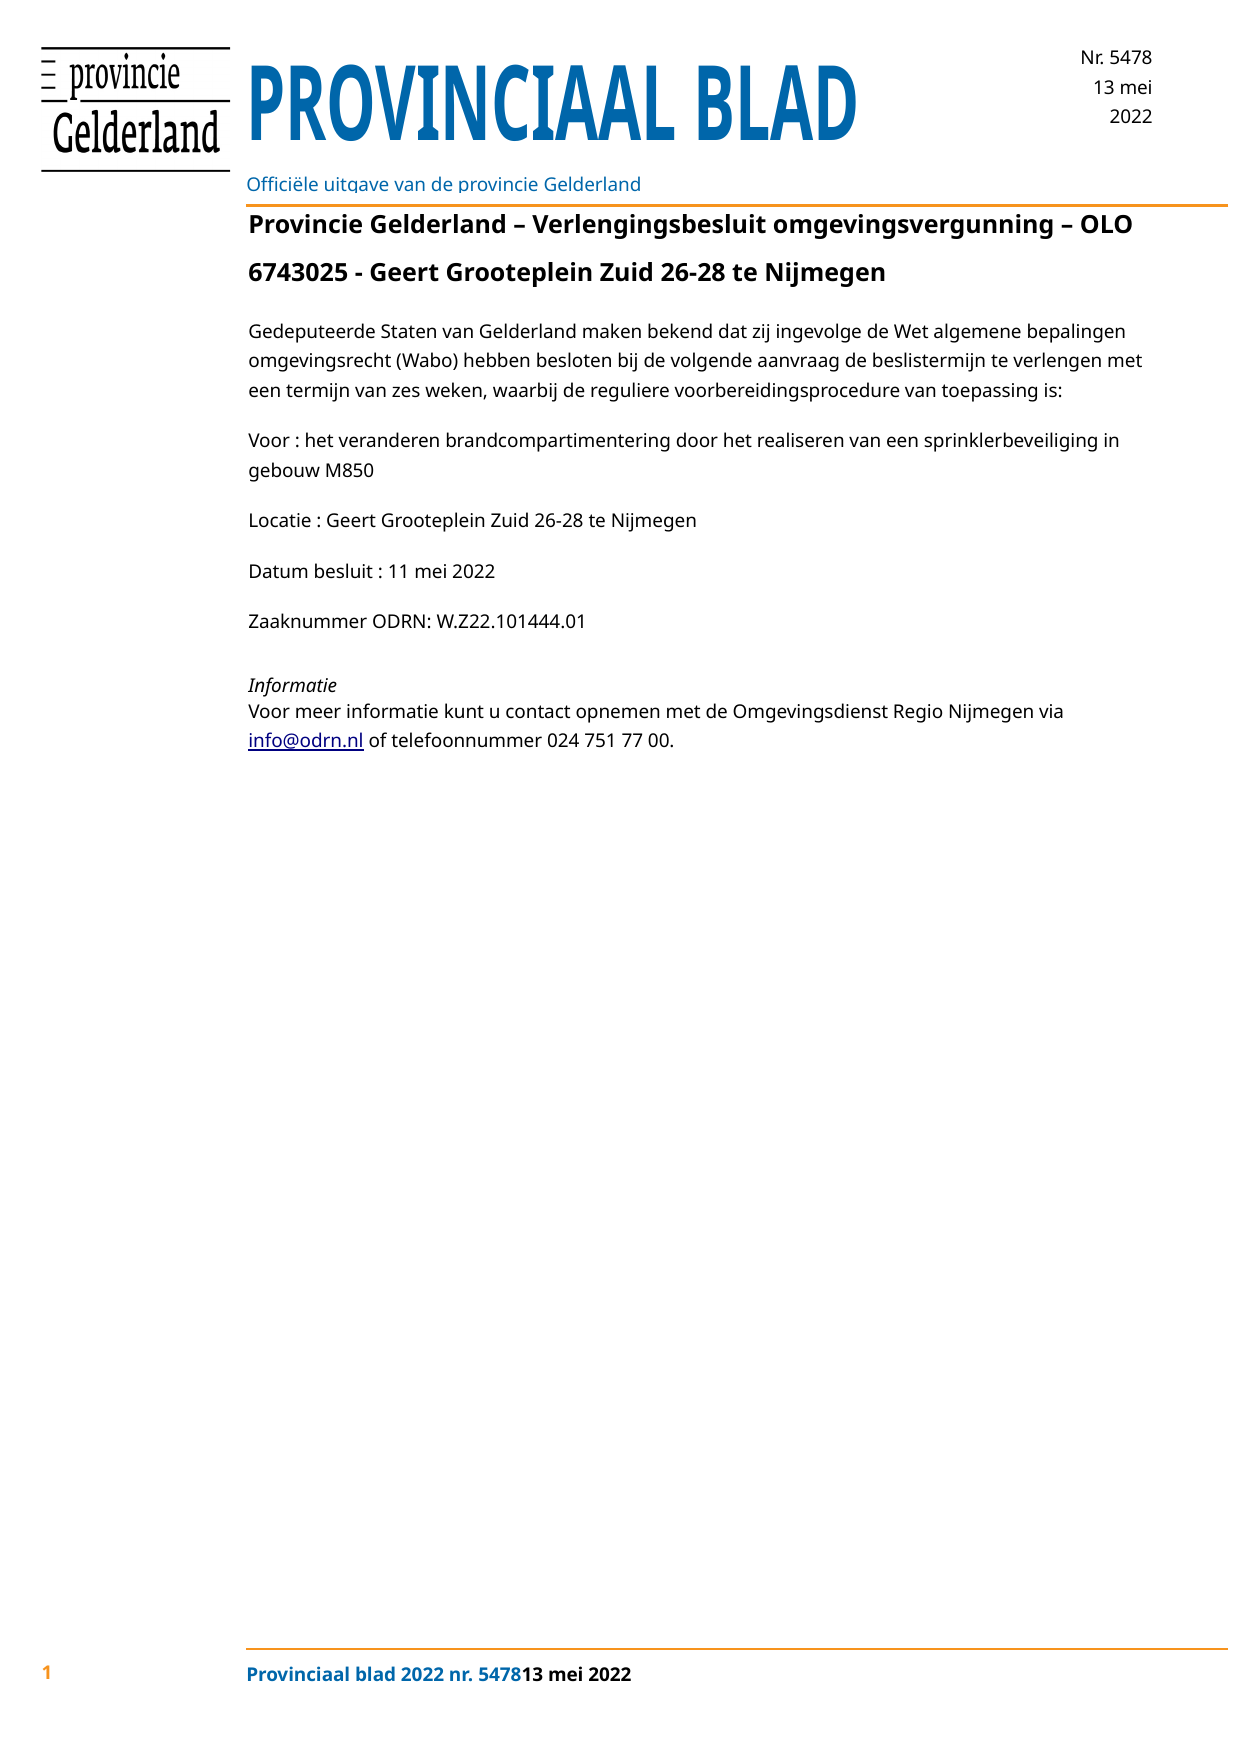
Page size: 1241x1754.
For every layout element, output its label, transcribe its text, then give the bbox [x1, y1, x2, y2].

text Datum besluit : 11 mei 2022 [248, 558, 1152, 584]
text Provincie Gelderland – Verlengingsbesluit omgevingsvergunning – OLO 6743025 - Geert Grooteplein Zuid 26-28 te Nijmegen [248, 207, 1152, 288]
picture [41, 47, 231, 172]
text Locatie : Geert Grooteplein Zuid 26-28 te Nijmegen [248, 507, 1152, 533]
text Voor meer informatie kunt u contact opnemen met de Omgevingsdienst Regio Nijmegen via info@odrn.nl of telefoonnummer 024 751 77 00. [248, 698, 1152, 753]
text Voor : het veranderen brandcompartimentering door het realiseren van een sprinklerbeveiliging in gebouw M850 [248, 427, 1152, 483]
text Zaaknummer ODRN: W.Z22.101444.01 [248, 608, 1152, 634]
text Gedeputeerde Staten van Gelderland maken bekend dat zij ingevolge de Wet algemene bepalingen omgevingsrecht (Wabo) hebben besloten bij de volgende aanvraag de beslistermijn te verlengen met een termijn van zes weken, waarbij de reguliere voorbereidingsprocedure van toepassing is: [248, 318, 1152, 403]
text Informatie [248, 672, 1152, 698]
